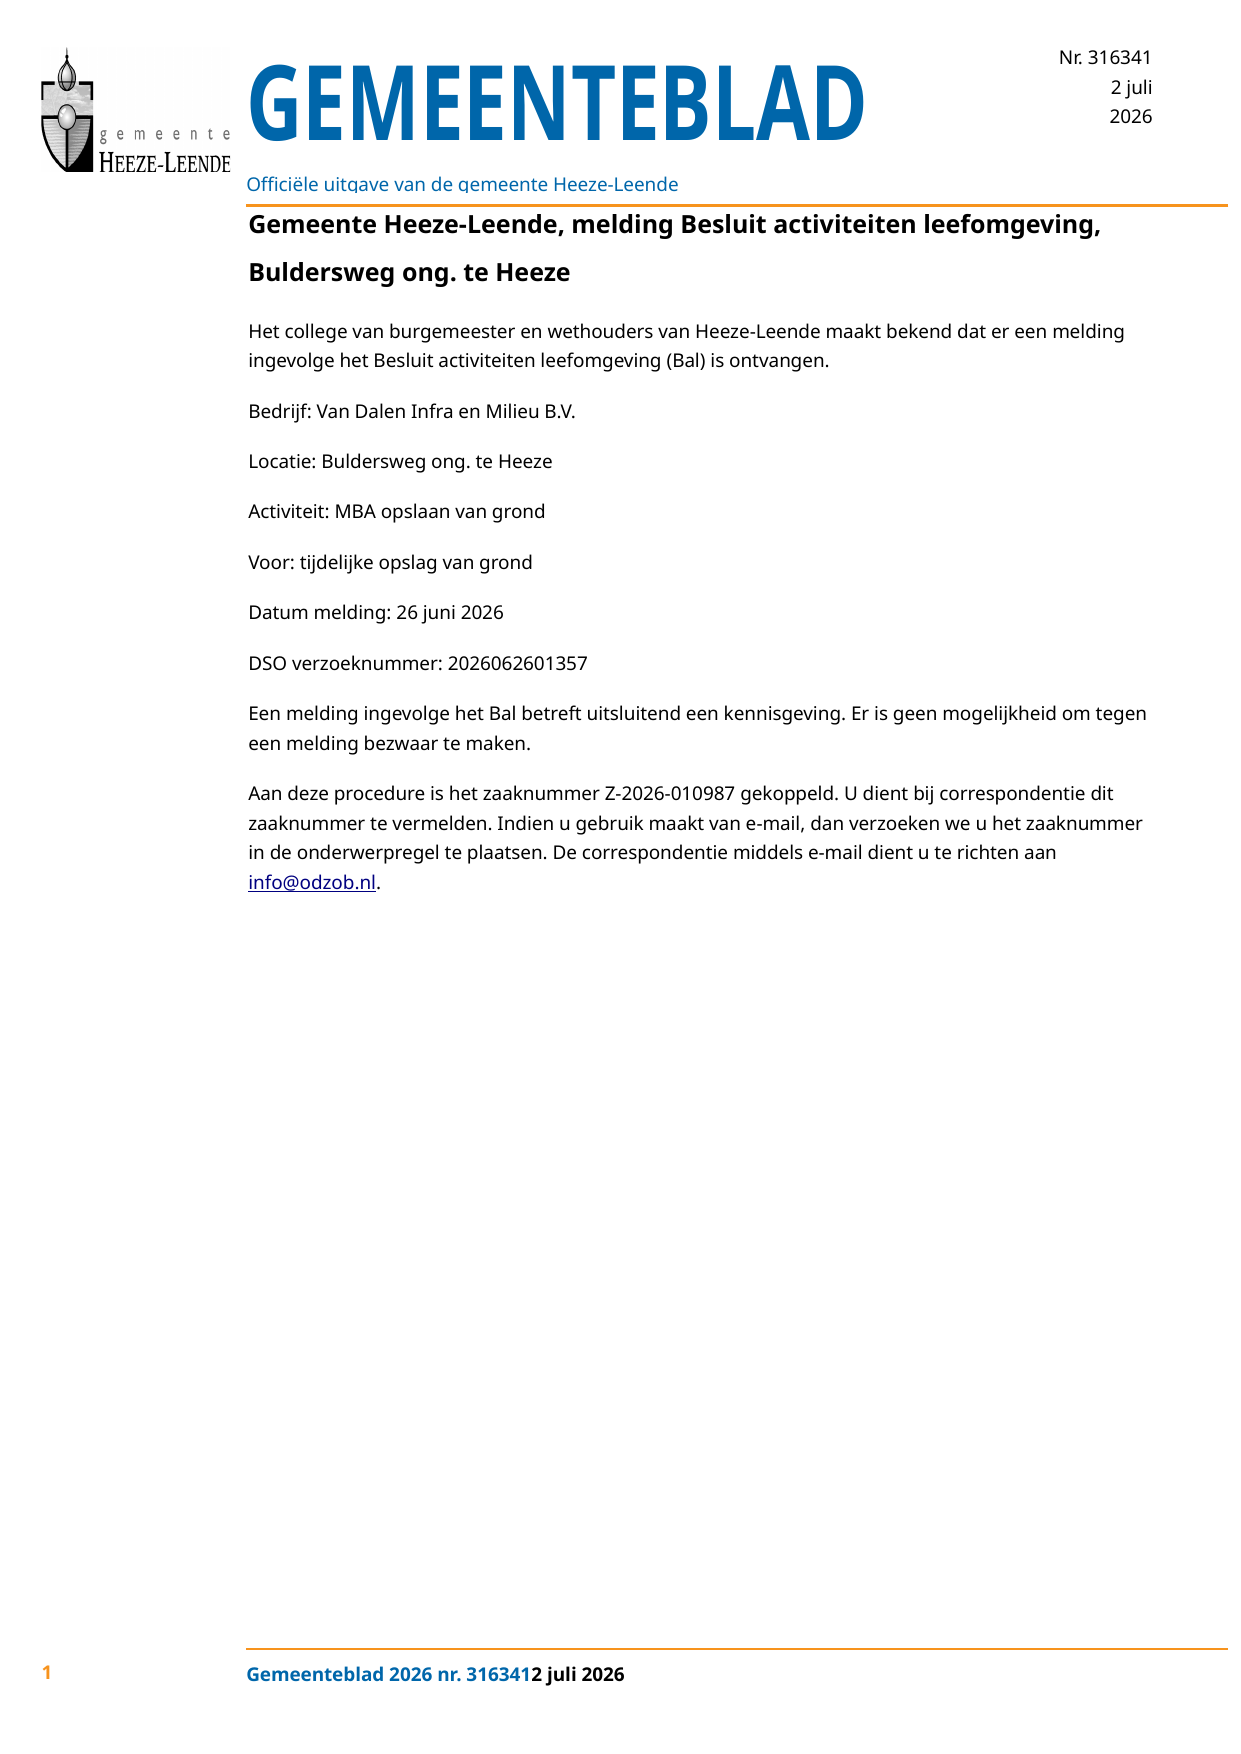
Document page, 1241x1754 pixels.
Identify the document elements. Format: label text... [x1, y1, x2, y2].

text Voor: tijdelijke opslag van grond [248, 549, 1152, 575]
text Aan deze procedure is het zaaknummer Z-2026-010987 gekoppeld. U dient bij correspondentie dit zaaknummer te vermelden. Indien u gebruik maakt van e-mail, dan verzoeken we u het zaaknummer in de onderwerpregel te plaatsen. De correspondentie middels e-mail dient u te richten aan info@odzob.nl. [248, 780, 1152, 895]
text Locatie: ​Buldersweg ong.​​ te ​Heeze [248, 448, 1152, 474]
text Het college van burgemeester en wethouders van ​Heeze-Leende maakt bekend dat er een melding ingevolge het Besluit activiteiten leefomgeving (Bal) is ontvangen. [248, 318, 1152, 373]
text Datum melding: 26 juni 2026 [248, 599, 1152, 625]
text DSO verzoeknummer: 2026062601357 [248, 650, 1152, 676]
text Een melding ingevolge het Bal betreft uitsluitend een kennisgeving. Er is geen mogelijkheid om tegen een melding bezwaar te maken. [248, 700, 1152, 756]
text Activiteit: MBA opslaan van grond [248, 499, 1152, 524]
text Gemeente Heeze-Leende​, melding Besluit activiteiten leefomgeving, Buldersweg​ ​​ong. te Heeze​ [248, 207, 1152, 288]
picture [41, 47, 231, 172]
text Bedrijf: Van Dalen Infra en Milieu B.V. [248, 398, 1152, 424]
